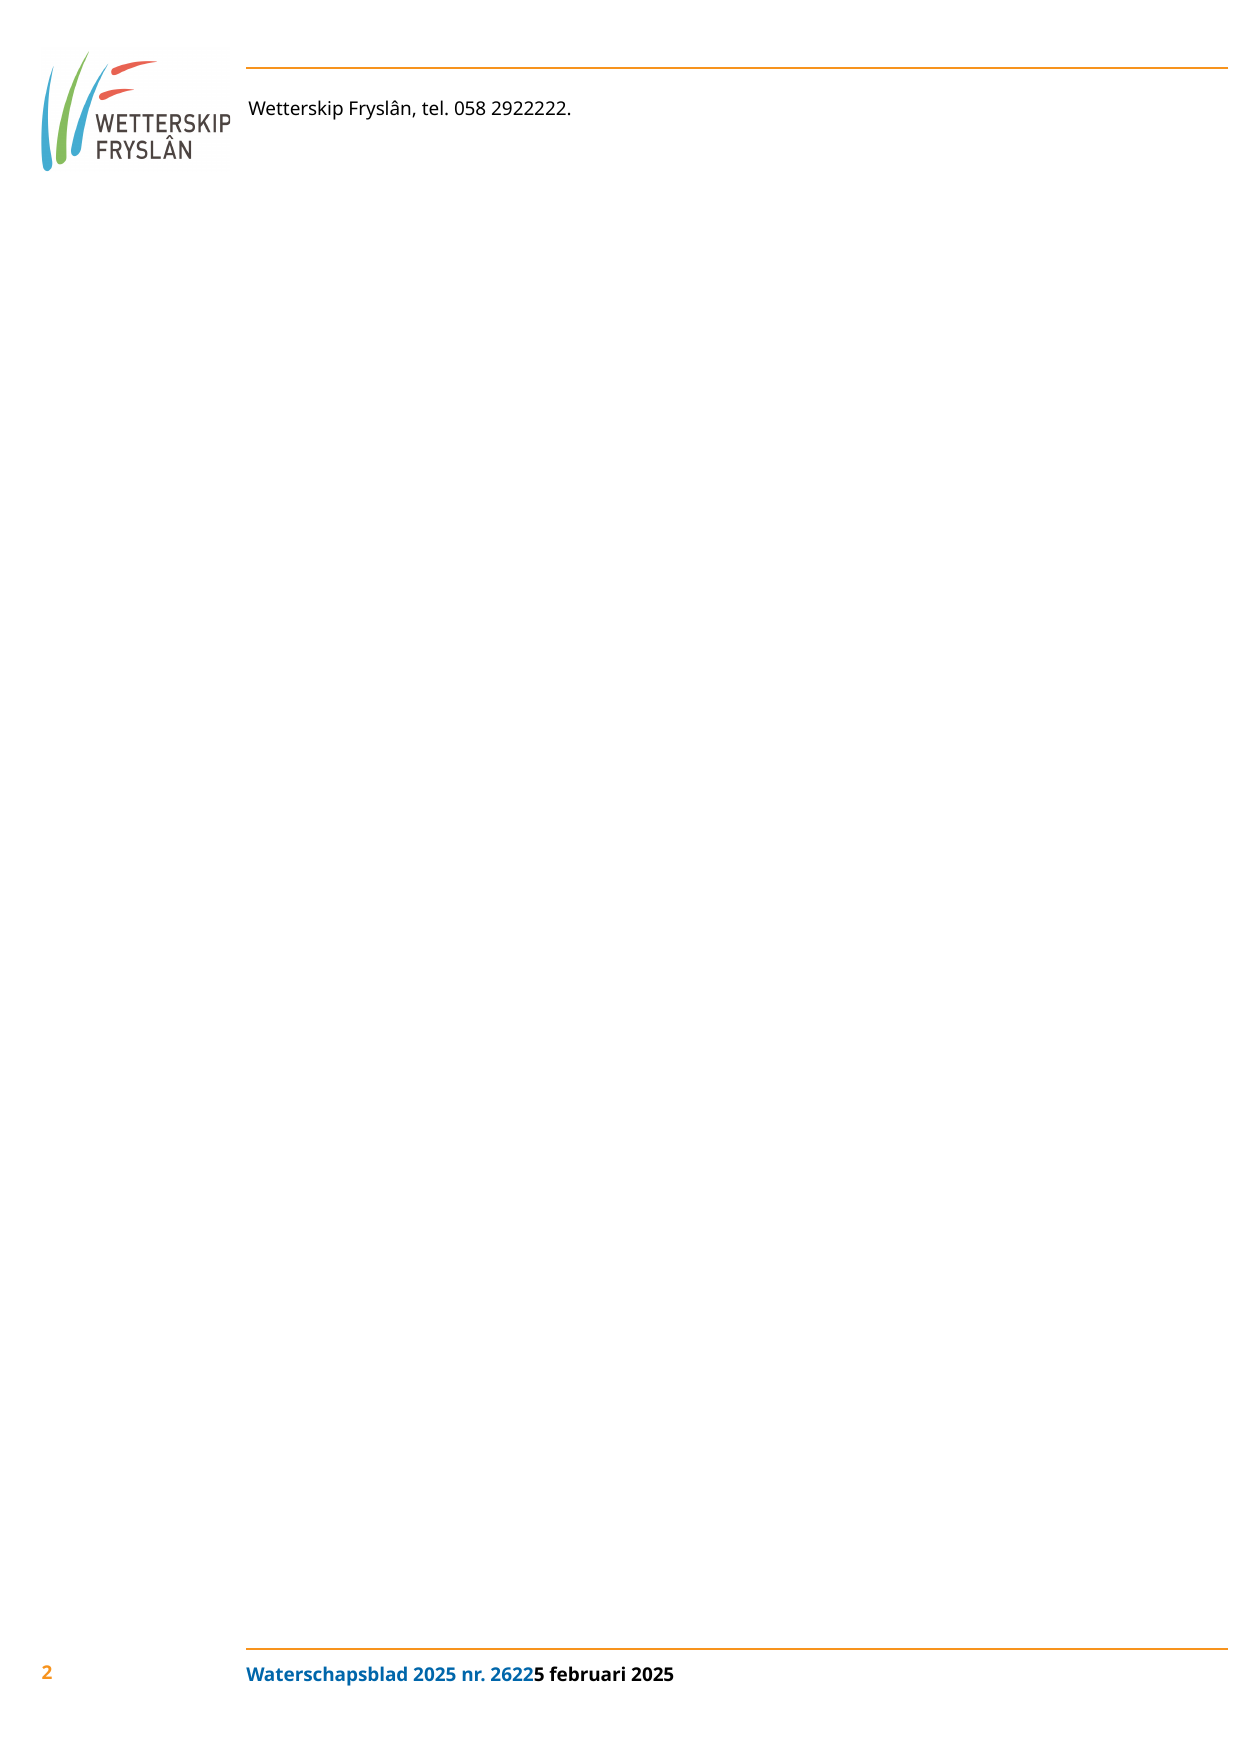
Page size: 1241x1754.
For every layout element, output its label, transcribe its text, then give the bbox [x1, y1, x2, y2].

text Wetterskip Fryslân, tel. 058 2922222. [248, 95, 1152, 121]
picture [41, 47, 231, 172]
